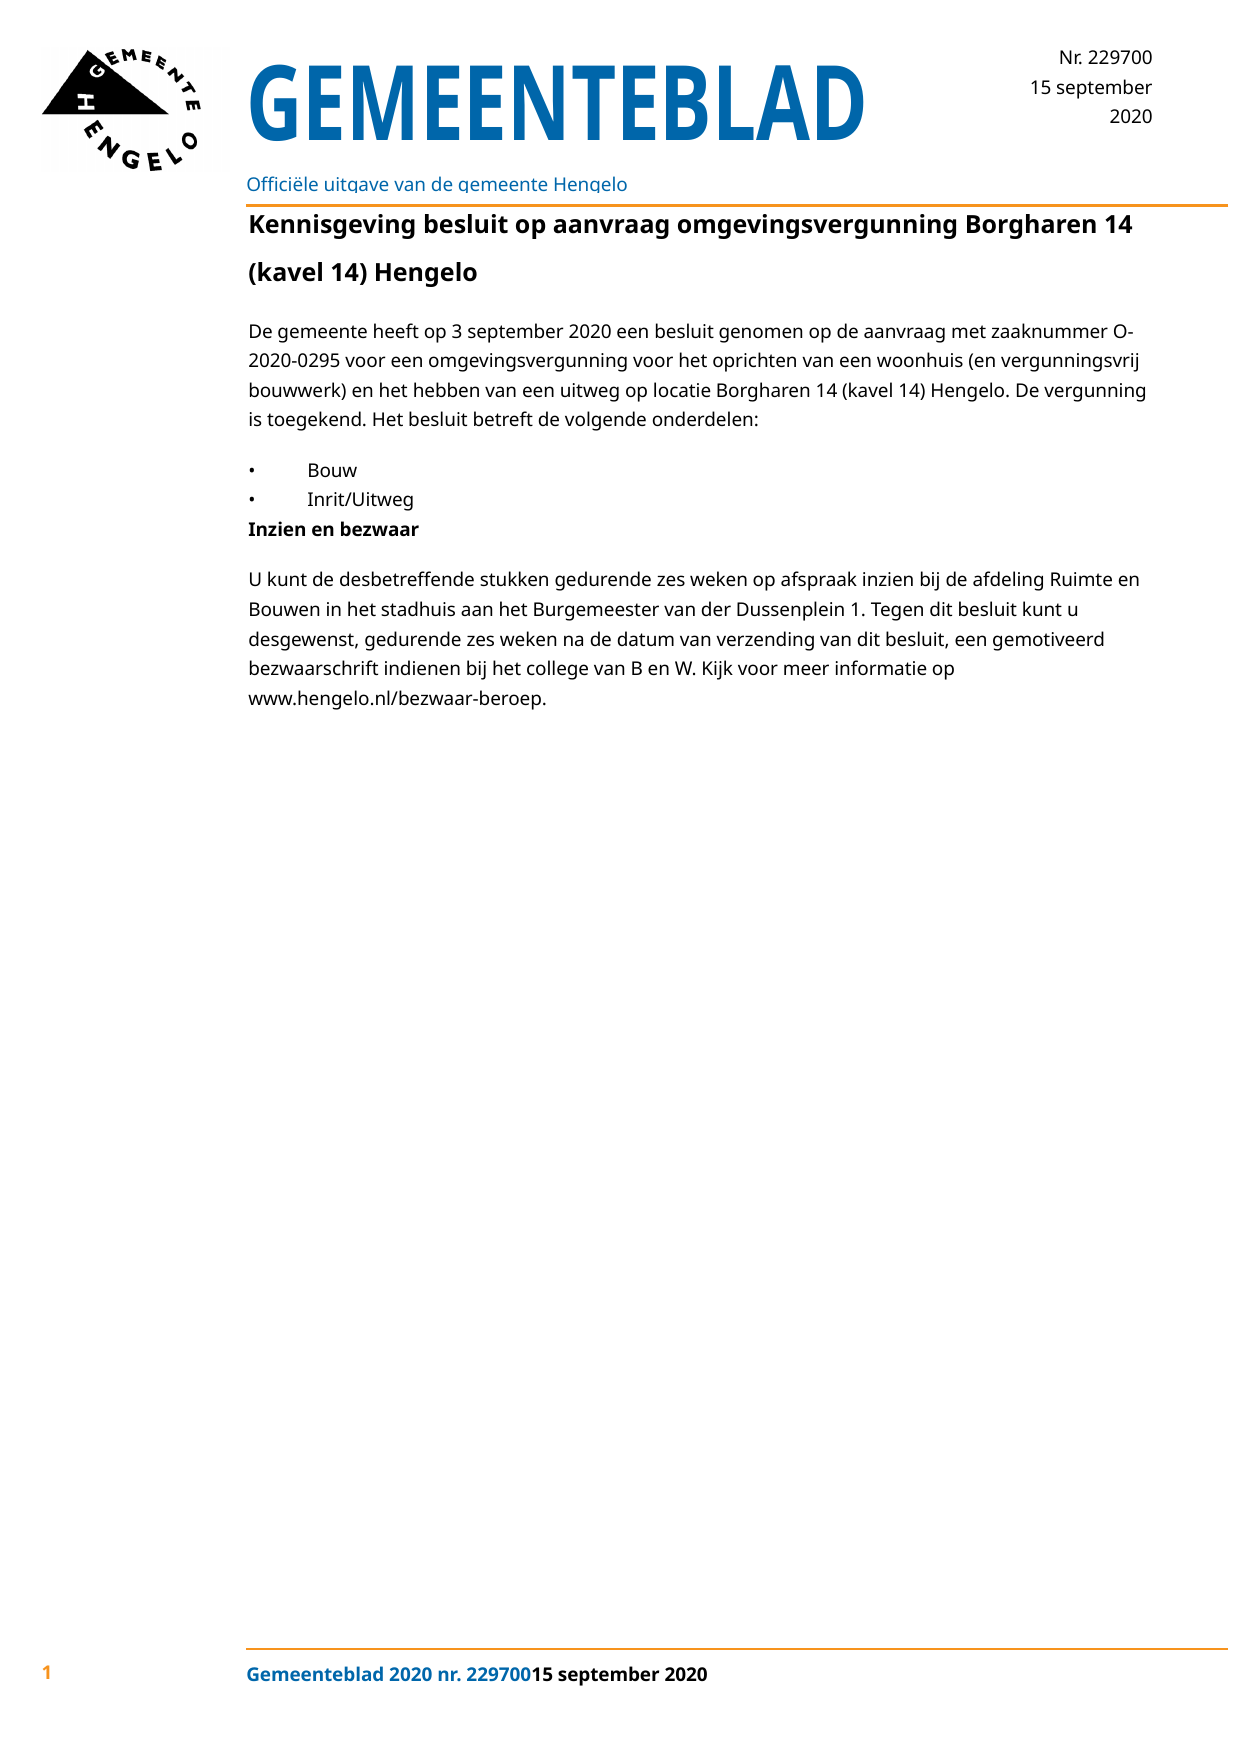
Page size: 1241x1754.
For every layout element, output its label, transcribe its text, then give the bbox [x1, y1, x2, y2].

list Inrit/Uitweg [248, 487, 1152, 512]
text U kunt de desbetreffende stukken gedurende zes weken op afspraak inzien bij de afdeling Ruimte en Bouwen in het stadhuis aan het Burgemeester van der Dussenplein 1. Tegen dit besluit kunt u desgewenst, gedurende zes weken na de datum van verzending van dit besluit, een gemotiveerd bezwaarschrift indienen bij het college van B en W. Kijk voor meer informatie op www.hengelo.nl/bezwaar-beroep. [248, 567, 1152, 711]
list Bouw [248, 457, 1152, 483]
picture [41, 47, 231, 172]
text De gemeente heeft op 3 september 2020 een besluit genomen op de aanvraag met zaaknummer O-2020-0295 voor een omgevingsvergunning voor het oprichten van een woonhuis (en vergunningsvrij bouwwerk) en het hebben van een uitweg op locatie Borgharen 14 (kavel 14) Hengelo. De vergunning is toegekend. Het besluit betreft de volgende onderdelen: [248, 318, 1152, 432]
text Kennisgeving besluit op aanvraag omgevingsvergunning Borgharen 14 (kavel 14) Hengelo [248, 207, 1152, 288]
text Inzien en bezwaar [248, 516, 1152, 542]
